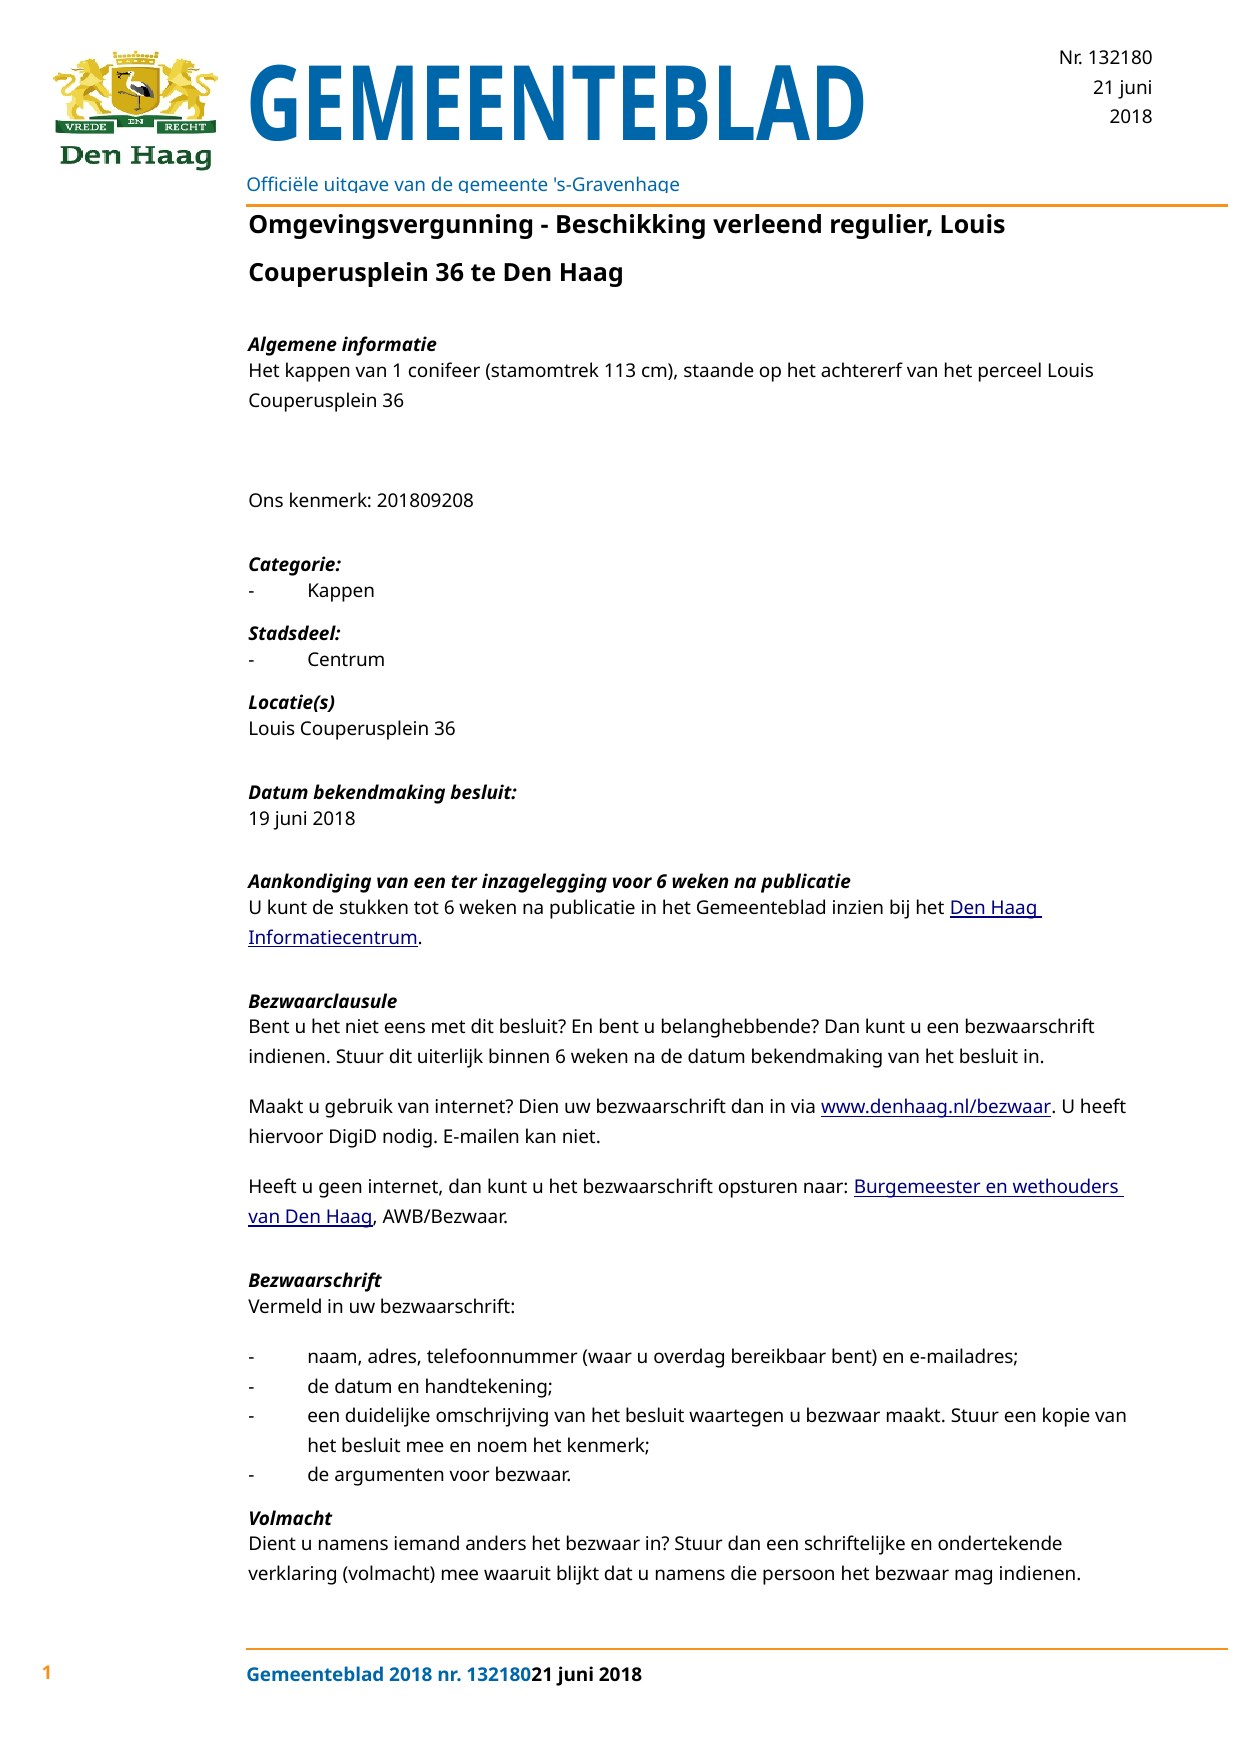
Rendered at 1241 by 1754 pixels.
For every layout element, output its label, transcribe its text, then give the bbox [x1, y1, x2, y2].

text Heeft u geen internet, dan kunt u het bezwaarschrift opsturen naar: Burgemeester en wethouders van Den Haag, AWB/Bezwaar. [248, 1174, 1152, 1229]
text Stadsdeel: [248, 620, 1152, 646]
text Dient u namens iemand anders het bezwaar in? Stuur dan een schriftelijke en ondertekende verklaring (volmacht) mee waaruit blijkt dat u namens die persoon het bezwaar mag indienen. [248, 1531, 1152, 1586]
list naam, adres, telefoonnummer (waar u overdag bereikbaar bent) en e-mailadres; [248, 1343, 1152, 1369]
text Algemene informatie [248, 331, 1152, 357]
text Vermeld in uw bezwaarschrift: [248, 1293, 1152, 1319]
text Ons kenmerk: 201809208 [248, 488, 1152, 513]
list Kappen [248, 577, 1152, 603]
text Locatie(s) [248, 689, 1152, 715]
list de datum en handtekening; [248, 1373, 1152, 1399]
text Aankondiging van een ter inzagelegging voor 6 weken na publicatie [248, 869, 1152, 894]
text Categorie: [248, 552, 1152, 577]
text 19 juni 2018 [248, 805, 1152, 830]
text Bezwaarschrift [248, 1267, 1152, 1293]
text Volmacht [248, 1505, 1152, 1531]
text Louis Couperusplein 36 [248, 715, 1152, 741]
text Bezwaarclausule [248, 988, 1152, 1014]
list een duidelijke omschrijving van het besluit waartegen u bezwaar maakt. Stuur een kopie van het besluit mee en noem het kenmerk; [248, 1402, 1152, 1458]
list Centrum [248, 646, 1152, 672]
text U kunt de stukken tot 6 weken na publicatie in het Gemeenteblad inzien bij het Den Haag Informatiecentrum. [248, 894, 1152, 950]
text Bent u het niet eens met dit besluit? En bent u belanghebbende? Dan kunt u een bezwaarschrift indienen. Stuur dit uiterlijk binnen 6 weken na de datum bekendmaking van het besluit in. [248, 1014, 1152, 1069]
picture [41, 47, 231, 172]
text Het kappen van 1 conifeer (stamomtrek 113 cm), staande op het achtererf van het perceel Louis Couperusplein 36 [248, 357, 1152, 412]
text Maakt u gebruik van internet? Dien uw bezwaarschrift dan in via www.denhaag.nl/bezwaar. U heeft hiervoor DigiD nodig. E-mailen kan niet. [248, 1094, 1152, 1149]
text Datum bekendmaking besluit: [248, 779, 1152, 805]
text Omgevingsvergunning - Beschikking verleend regulier, Louis Couperusplein 36 te Den Haag [248, 207, 1152, 288]
list de argumenten voor bezwaar. [248, 1462, 1152, 1487]
